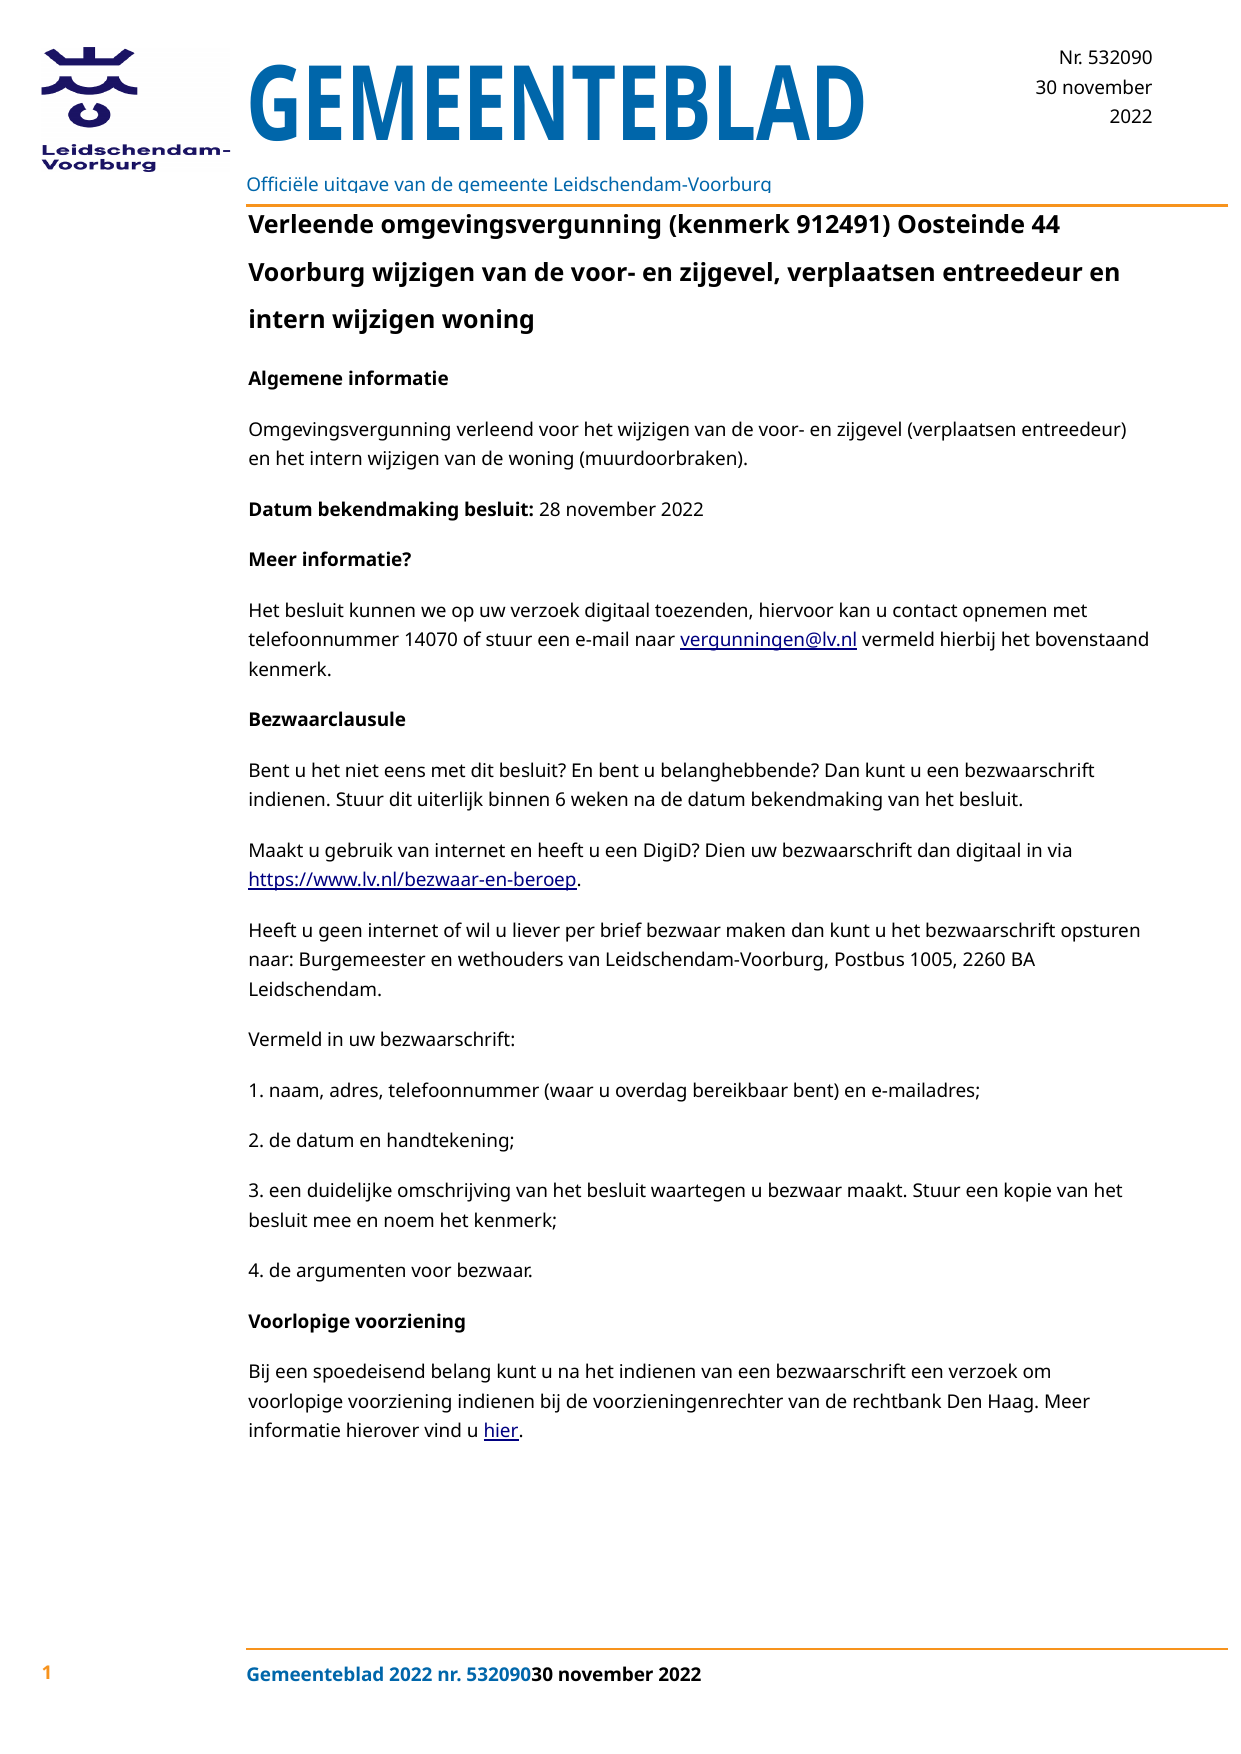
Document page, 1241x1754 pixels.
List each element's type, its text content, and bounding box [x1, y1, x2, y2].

text 3. een duidelijke omschrijving van het besluit waartegen u bezwaar maakt. Stuur een kopie van het besluit mee en noem het kenmerk; [248, 1178, 1152, 1233]
text Het besluit kunnen we op uw verzoek digitaal toezenden, hiervoor kan u contact opnemen met telefoonnummer 14070 of stuur een e-mail naar vergunningen@lv.nl vermeld hierbij het bovenstaand kenmerk. [248, 597, 1152, 682]
text Datum bekendmaking besluit: 28 november 2022 [248, 496, 1152, 522]
text Omgevingsvergunning verleend voor het wijzigen van de voor- en zijgevel (verplaatsen entreedeur) en het intern wijzigen van de woning (muurdoorbraken). [248, 416, 1152, 471]
text Heeft u geen internet of wil u liever per brief bezwaar maken dan kunt u het bezwaarschrift opsturen naar: Burgemeester en wethouders van Leidschendam-Voorburg, Postbus 1005, 2260 BA Leidschendam. [248, 917, 1152, 1002]
picture [41, 47, 231, 172]
text Meer informatie? [248, 546, 1152, 572]
text Bezwaarclausule [248, 706, 1152, 732]
text Bij een spoedeisend belang kunt u na het indienen van een bezwaarschrift een verzoek om voorlopige voorziening indienen bij de voorzieningenrechter van de rechtbank Den Haag. Meer informatie hierover vind u hier. [248, 1358, 1152, 1443]
text Algemene informatie [248, 366, 1152, 391]
text Maakt u gebruik van internet en heeft u een DigiD? Dien uw bezwaarschrift dan digitaal in via https://www.lv.nl/bezwaar-en-beroep. [248, 837, 1152, 892]
text Bent u het niet eens met dit besluit? En bent u belanghebbende? Dan kunt u een bezwaarschrift indienen. Stuur dit uiterlijk binnen 6 weken na de datum bekendmaking van het besluit. [248, 757, 1152, 812]
text 1. naam, adres, telefoonnummer (waar u overdag bereikbaar bent) en e-mailadres; [248, 1077, 1152, 1102]
text 4. de argumenten voor bezwaar. [248, 1258, 1152, 1283]
text Vermeld in uw bezwaarschrift: [248, 1026, 1152, 1052]
text Verleende omgevingsvergunning (kenmerk 912491) Oosteinde 44 Voorburg wijzigen van de voor- en zijgevel, verplaatsen entreedeur en intern wijzigen woning [248, 207, 1152, 336]
text Voorlopige voorziening [248, 1308, 1152, 1334]
text 2. de datum en handtekening; [248, 1127, 1152, 1153]
